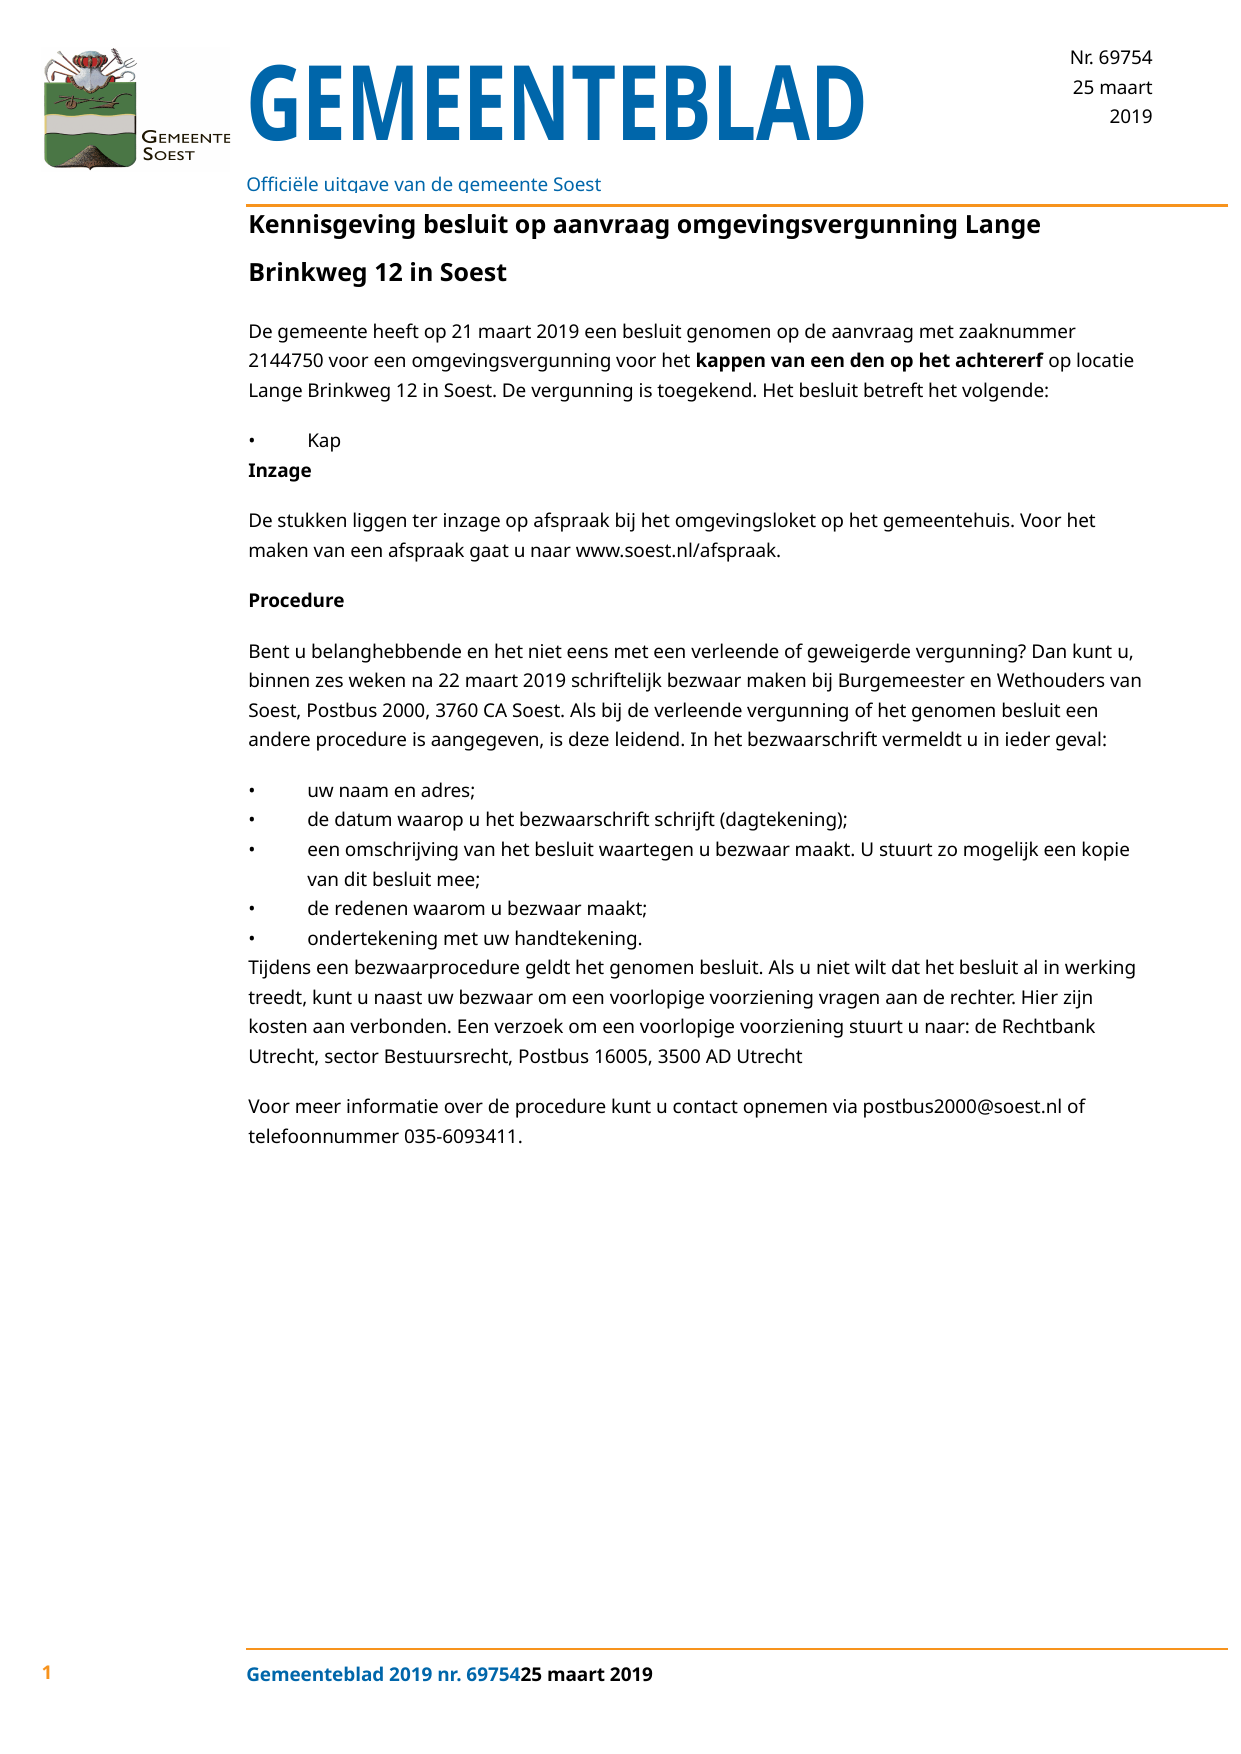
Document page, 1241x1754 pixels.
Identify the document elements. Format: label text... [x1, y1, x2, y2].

text Voor meer informatie over de procedure kunt u contact opnemen via postbus2000@soest.nl of telefoonnummer 035-6093411. [248, 1094, 1152, 1149]
list de datum waarop u het bezwaarschrift schrijft (dagtekening); [248, 807, 1152, 832]
text Kennisgeving besluit op aanvraag omgevingsvergunning Lange Brinkweg 12 in Soest [248, 207, 1152, 288]
text Bent u belanghebbende en het niet eens met een verleende of geweigerde vergunning? Dan kunt u, binnen zes weken na 22 maart 2019 schriftelijk bezwaar maken bij Burgemeester en Wethouders van Soest, Postbus 2000, 3760 CA Soest. Als bij de verleende vergunning of het genomen besluit een andere procedure is aangegeven, is deze leidend. In het bezwaarschrift vermeldt u in ieder geval: [248, 638, 1152, 752]
list de redenen waarom u bezwaar maakt; [248, 895, 1152, 921]
list uw naam en adres; [248, 777, 1152, 803]
list een omschrijving van het besluit waartegen u bezwaar maakt. U stuurt zo mogelijk een kopie van dit besluit mee; [248, 836, 1152, 892]
picture [41, 47, 231, 172]
list Kap [248, 427, 1152, 453]
text De gemeente heeft op 21 maart 2019 een besluit genomen op de aanvraag met zaaknummer 2144750 voor een omgevingsvergunning voor het kappen van een den op het achtererf op locatie Lange Brinkweg 12 in Soest. De vergunning is toegekend. Het besluit betreft het volgende: [248, 318, 1152, 403]
text Inzage [248, 457, 1152, 483]
text Tijdens een bezwaarprocedure geldt het genomen besluit. Als u niet wilt dat het besluit al in werking treedt, kunt u naast uw bezwaar om een voorlopige voorziening vragen aan de rechter. Hier zijn kosten aan verbonden. Een verzoek om een voorlopige voorziening stuurt u naar: de Rechtbank Utrecht, sector Bestuursrecht, Postbus 16005, 3500 AD Utrecht [248, 954, 1152, 1069]
text Procedure [248, 587, 1152, 613]
text De stukken liggen ter inzage op afspraak bij het omgevingsloket op het gemeentehuis. Voor het maken van een afspraak gaat u naar www.soest.nl/afspraak. [248, 507, 1152, 563]
list ondertekening met uw handtekening. [248, 925, 1152, 951]
